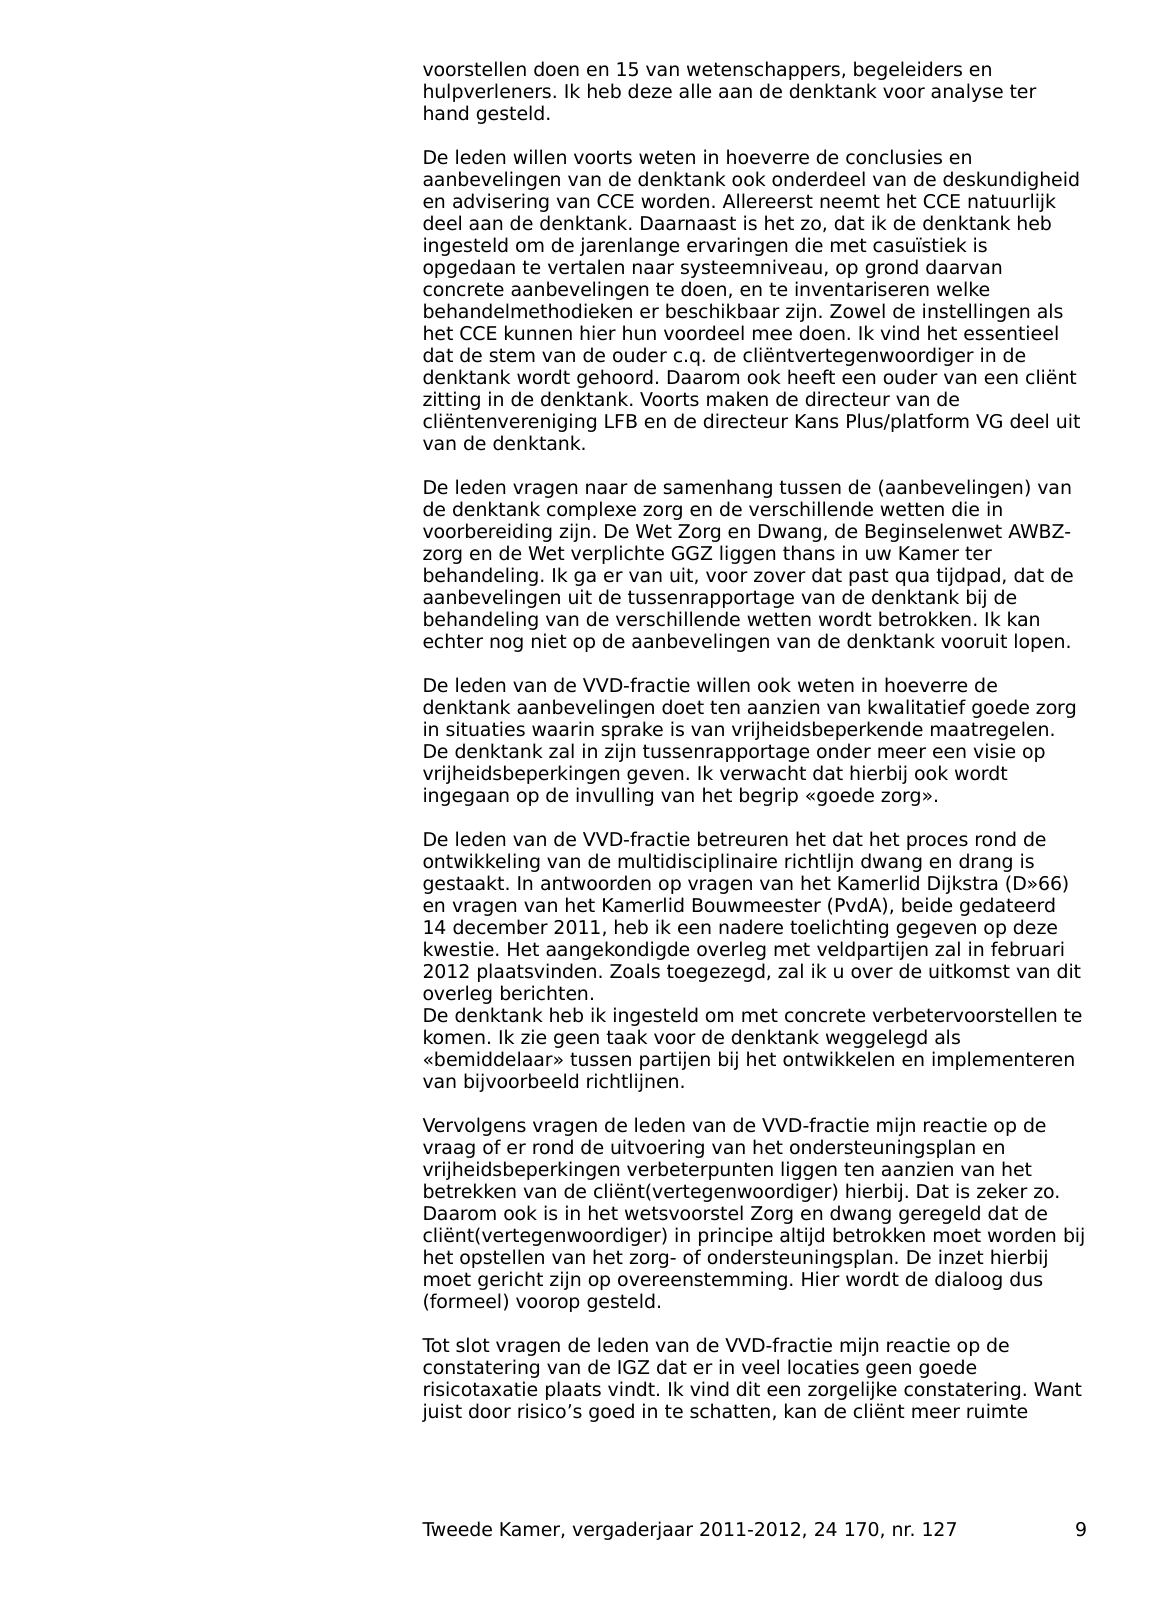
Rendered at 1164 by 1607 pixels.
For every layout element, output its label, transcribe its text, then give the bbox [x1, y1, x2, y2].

text De leden van de VVD-fractie betreuren het dat het proces rond de ontwikkeling van de multidisciplinaire richtlijn dwang en drang is gestaakt. In antwoorden op vragen van het Kamerlid Dijkstra (D»66) en vragen van het Kamerlid Bouwmeester (PvdA), beide gedateerd 14 december 2011, heb ik een nadere toelichting gegeven op deze kwestie. Het aangekondigde overleg met veldpartijen zal in februari 2012 plaatsvinden. Zoals toegezegd, zal ik u over de uitkomst van dit overleg berichten. [422, 829, 1087, 1005]
text De leden vragen naar de samenhang tussen de (aanbevelingen) van de denktank complexe zorg en de verschillende wetten die in voorbereiding zijn. De Wet Zorg en Dwang, de Beginselenwet AWBZ-zorg en de Wet verplichte GGZ liggen thans in uw Kamer ter behandeling. Ik ga er van uit, voor zover dat past qua tijdpad, dat de aanbevelingen uit de tussenrapportage van de denktank bij de behandeling van de verschillende wetten wordt betrokken. Ik kan echter nog niet op de aanbevelingen van de denktank vooruit lopen. [422, 477, 1087, 653]
text voorstellen doen en 15 van wetenschappers, begeleiders en hulpverleners. Ik heb deze alle aan de denktank voor analyse ter hand gesteld. [422, 59, 1087, 125]
text De leden willen voorts weten in hoeverre de conclusies en aanbevelingen van de denktank ook onderdeel van de deskundigheid en advisering van CCE worden. Allereerst neemt het CCE natuurlijk deel aan de denktank. Daarnaast is het zo, dat ik de denktank heb ingesteld om de jarenlange ervaringen die met casuïstiek is opgedaan te vertalen naar systeemniveau, op grond daarvan concrete aanbevelingen te doen, en te inventariseren welke behandelmethodieken er beschikbaar zijn. Zowel de instellingen als het CCE kunnen hier hun voordeel mee doen. Ik vind het essentieel dat de stem van de ouder c.q. de cliëntvertegenwoordiger in de denktank wordt gehoord. Daarom ook heeft een ouder van een cliënt zitting in de denktank. Voorts maken de directeur van de cliëntenvereniging LFB en de directeur Kans Plus/platform VG deel uit van de denktank. [422, 147, 1087, 455]
text Tot slot vragen de leden van de VVD-fractie mijn reactie op de constatering van de IGZ dat er in veel locaties geen goede risicotaxatie plaats vindt. Ik vind dit een zorgelijke constatering. Want juist door risico’s goed in te schatten, kan de cliënt meer ruimte [422, 1335, 1087, 1423]
text De leden van de VVD-fractie willen ook weten in hoeverre de denktank aanbevelingen doet ten aanzien van kwalitatief goede zorg in situaties waarin sprake is van vrijheidsbeperkende maatregelen. De denktank zal in zijn tussenrapportage onder meer een visie op vrijheidsbeperkingen geven. Ik verwacht dat hierbij ook wordt ingegaan op de invulling van het begrip «goede zorg». [422, 675, 1087, 807]
text Vervolgens vragen de leden van de VVD-fractie mijn reactie op de vraag of er rond de uitvoering van het ondersteuningsplan en vrijheidsbeperkingen verbeterpunten liggen ten aanzien van het betrekken van de cliënt(vertegenwoordiger) hierbij. Dat is zeker zo. Daarom ook is in het wetsvoorstel Zorg en dwang geregeld dat de cliënt(vertegenwoordiger) in principe altijd betrokken moet worden bij het opstellen van het zorg- of ondersteuningsplan. De inzet hierbij moet gericht zijn op overeenstemming. Hier wordt de dialoog dus (formeel) voorop gesteld. [422, 1115, 1087, 1313]
text De denktank heb ik ingesteld om met concrete verbetervoorstellen te komen. Ik zie geen taak voor de denktank weggelegd als «bemiddelaar» tussen partijen bij het ontwikkelen en implementeren van bijvoorbeeld richtlijnen. [422, 1005, 1087, 1093]
